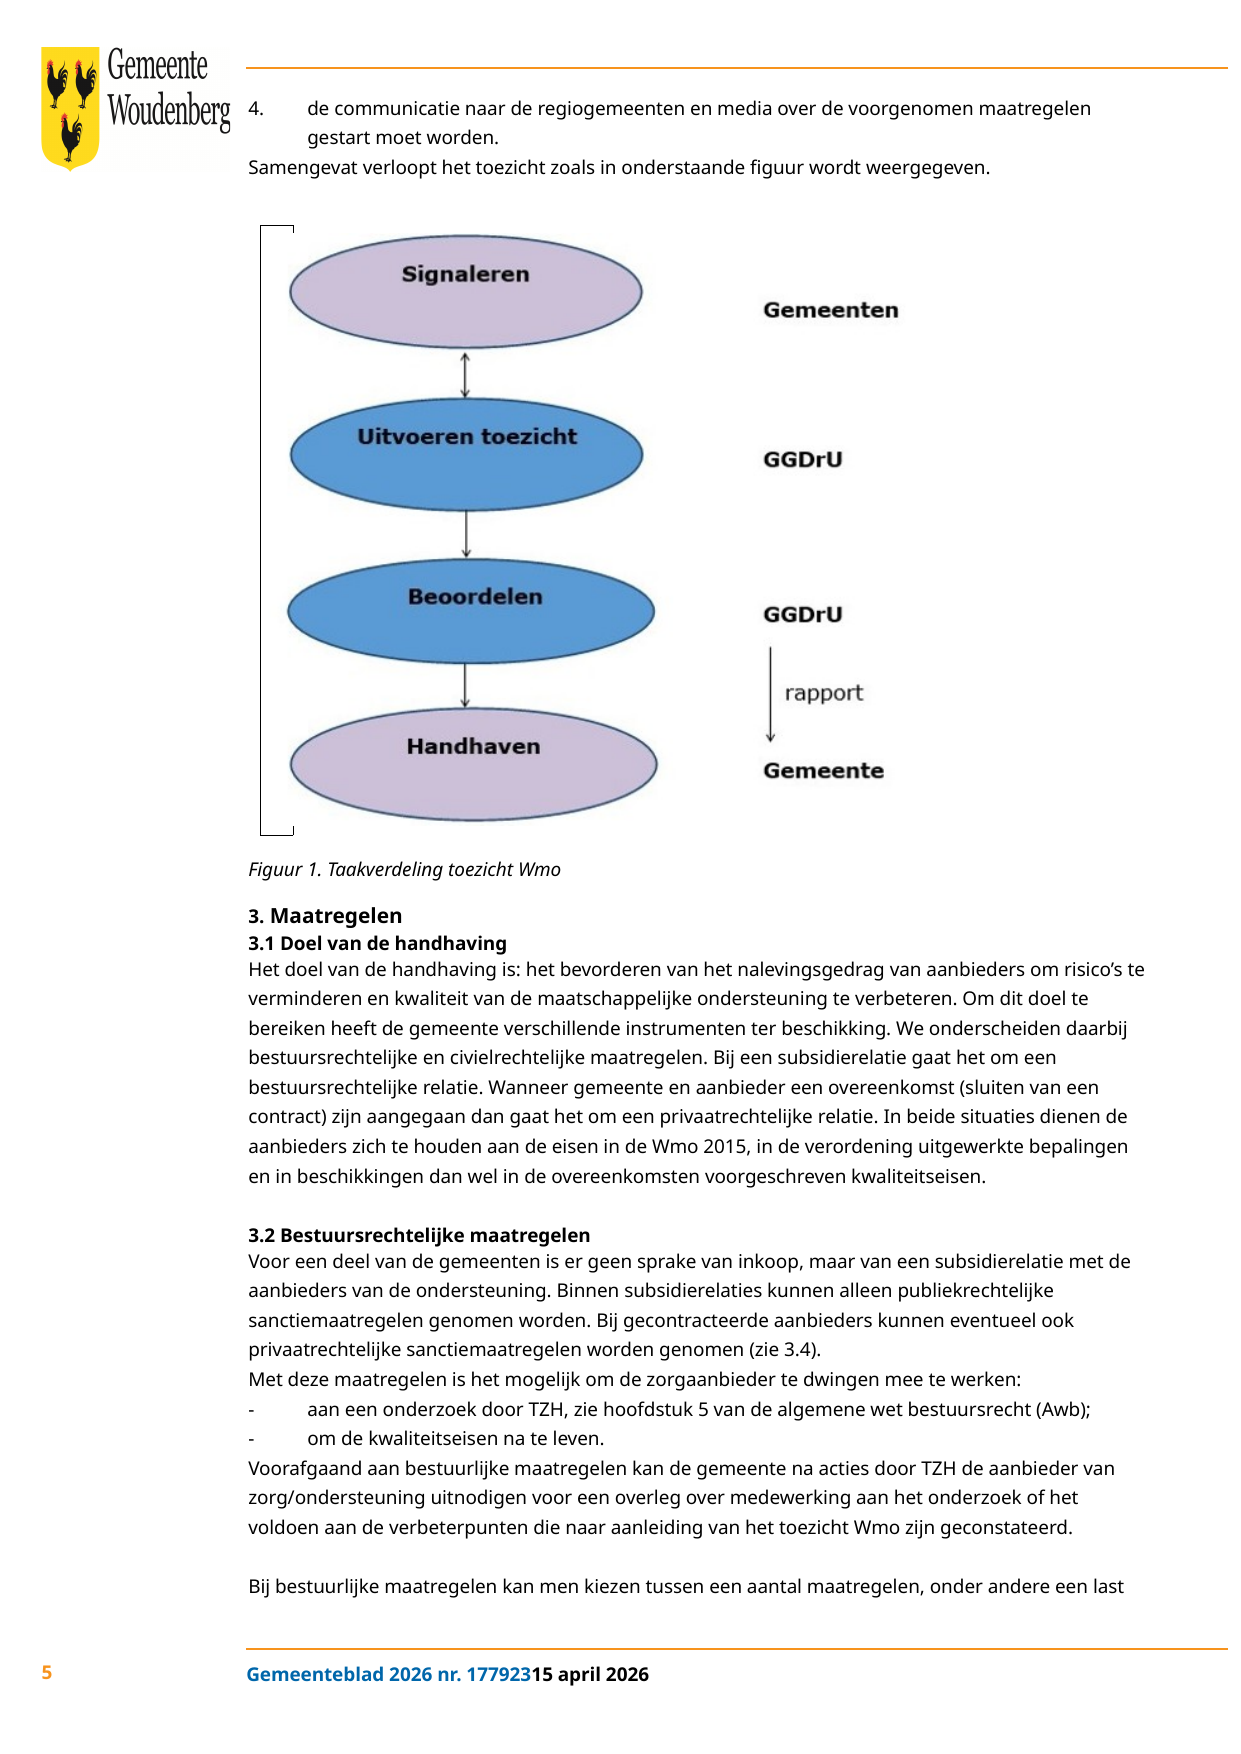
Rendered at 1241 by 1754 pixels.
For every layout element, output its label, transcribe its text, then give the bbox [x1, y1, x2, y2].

list om de kwaliteitseisen na te leven. [248, 1425, 1152, 1451]
text Samengevat verloopt het toezicht zoals in onderstaande figuur wordt weergegeven. [248, 154, 1152, 180]
text Met deze maatregelen is het mogelijk om de zorgaanbieder te dwingen mee te werken: [248, 1366, 1152, 1392]
text 3.1 Doel van de handhaving [248, 930, 1152, 956]
picture [41, 47, 231, 172]
text 3.2 Bestuursrechtelijke maatregelen [248, 1222, 1152, 1248]
list aan een onderzoek door TZH, zie hoofdstuk 5 van de algemene wet bestuursrecht (Awb); [248, 1396, 1152, 1421]
text Figuur 1. Taakverdeling toezicht Wmo [248, 856, 1152, 882]
text Voorafgaand aan bestuurlijke maatregelen kan de gemeente na acties door TZH de aanbieder van zorg/ondersteuning uitnodigen voor een overleg over medewerking aan het onderzoek of het voldoen aan de verbeterpunten die naar aanleiding van het toezicht Wmo zijn geconstateerd. [248, 1455, 1152, 1540]
text Voor een deel van de gemeenten is er geen sprake van inkoop, maar van een subsidierelatie met de aanbieders van de ondersteuning. Binnen subsidierelaties kunnen alleen publiekrechtelijke sanctiemaatregelen genomen worden. Bij gecontracteerde aanbieders kunnen eventueel ook privaatrechtelijke sanctiemaatregelen worden genomen (zie 3.4). [248, 1248, 1152, 1362]
text Bij bestuurlijke maatregelen kan men kiezen tussen een aantal maatregelen, onder andere een last [248, 1573, 1152, 1599]
picture [268, 233, 913, 826]
text Het doel van de handhaving is: het bevorderen van het nalevingsgedrag van aanbieders om risico’s te verminderen en kwaliteit van de maatschappelijke ondersteuning te verbeteren. Om dit doel te bereiken heeft de gemeente verschillende instrumenten ter beschikking. We onderscheiden daarbij bestuursrechtelijke en civielrechtelijke maatregelen. Bij een subsidierelatie gaat het om een bestuursrechtelijke relatie. Wanneer gemeente en aanbieder een overeenkomst (sluiten van een contract) zijn aangegaan dan gaat het om een privaatrechtelijke relatie. In beide situaties dienen de aanbieders zich te houden aan de eisen in de Wmo 2015, in de verordening uitgewerkte bepalingen en in beschikkingen dan wel in de overeenkomsten voorgeschreven kwaliteitseisen. [248, 956, 1152, 1189]
text 3. Maatregelen [248, 902, 1152, 930]
list de communicatie naar de regiogemeenten en media over de voorgenomen maatregelen gestart moet worden. [248, 95, 1152, 150]
